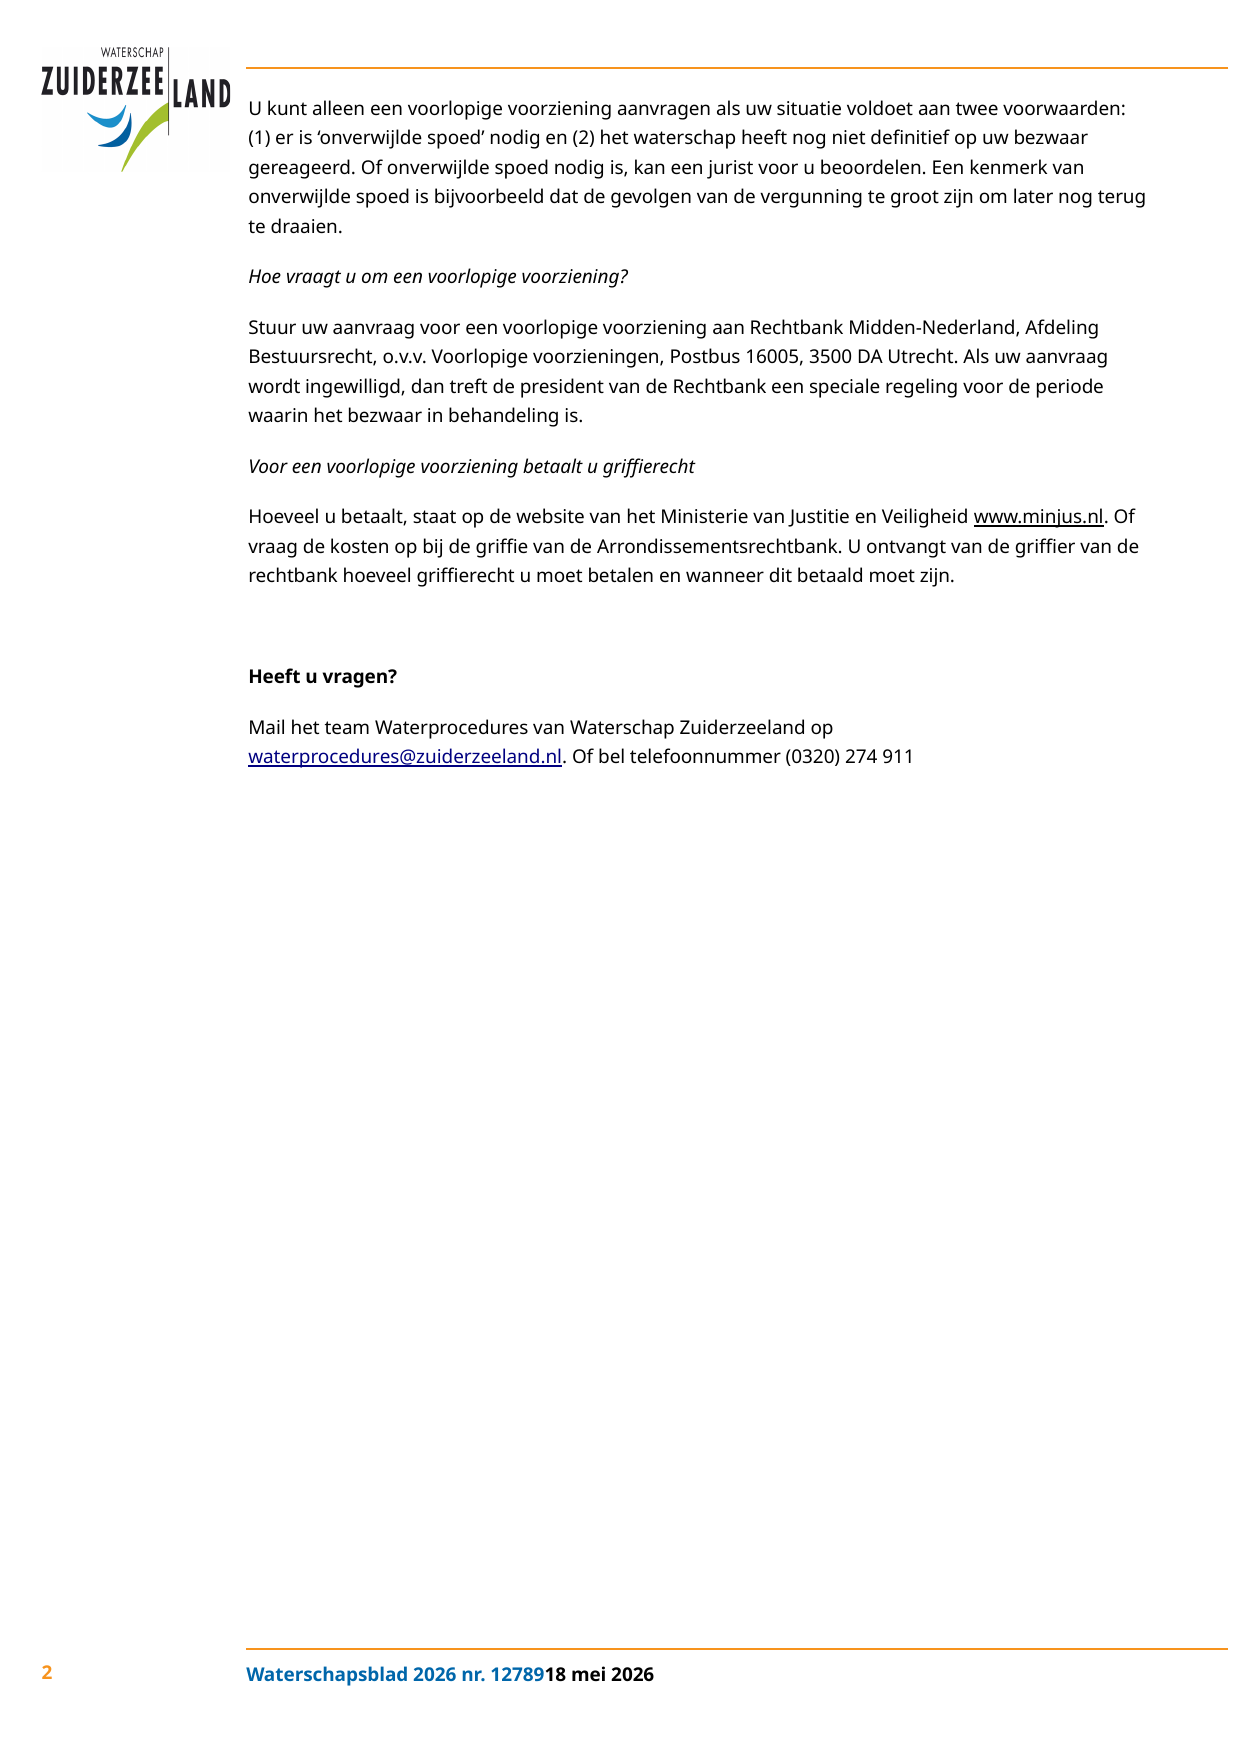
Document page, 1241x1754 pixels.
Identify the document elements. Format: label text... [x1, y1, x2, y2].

text Mail het team Waterprocedures van Waterschap Zuiderzeeland op waterprocedures@zuiderzeeland.nl. Of bel telefoonnummer (0320) 274 911 [248, 714, 1152, 769]
text Voor een voorlopige voorziening betaalt u griffierecht [248, 453, 1152, 479]
picture [41, 47, 231, 172]
text Hoe vraagt u om een voorlopige voorziening? [248, 263, 1152, 289]
text Heeft u vragen? [248, 663, 1152, 689]
text Stuur uw aanvraag voor een voorlopige voorziening aan Rechtbank Midden-Nederland, Afdeling Bestuursrecht, o.v.v. Voorlopige voorzieningen, Postbus 16005, 3500 DA Utrecht. Als uw aanvraag wordt ingewilligd, dan treft de president van de Rechtbank een speciale regeling voor de periode waarin het bezwaar in behandeling is. [248, 314, 1152, 428]
text Hoeveel u betaalt, staat op de website van het Ministerie van Justitie en Veiligheid www.minjus.nl. Of vraag de kosten op bij de griffie van de Arrondissementsrechtbank. U ontvangt van de griffier van de rechtbank hoeveel griffierecht u moet betalen en wanneer dit betaald moet zijn. [248, 503, 1152, 588]
text U kunt alleen een voorlopige voorziening aanvragen als uw situatie voldoet aan twee voorwaarden: (1) er is ‘onverwijlde spoed’ nodig en (2) het waterschap heeft nog niet definitief op uw bezwaar gereageerd. Of onverwijlde spoed nodig is, kan een jurist voor u beoordelen. Een kenmerk van onverwijlde spoed is bijvoorbeeld dat de gevolgen van de vergunning te groot zijn om later nog terug te draaien. [248, 95, 1152, 239]
